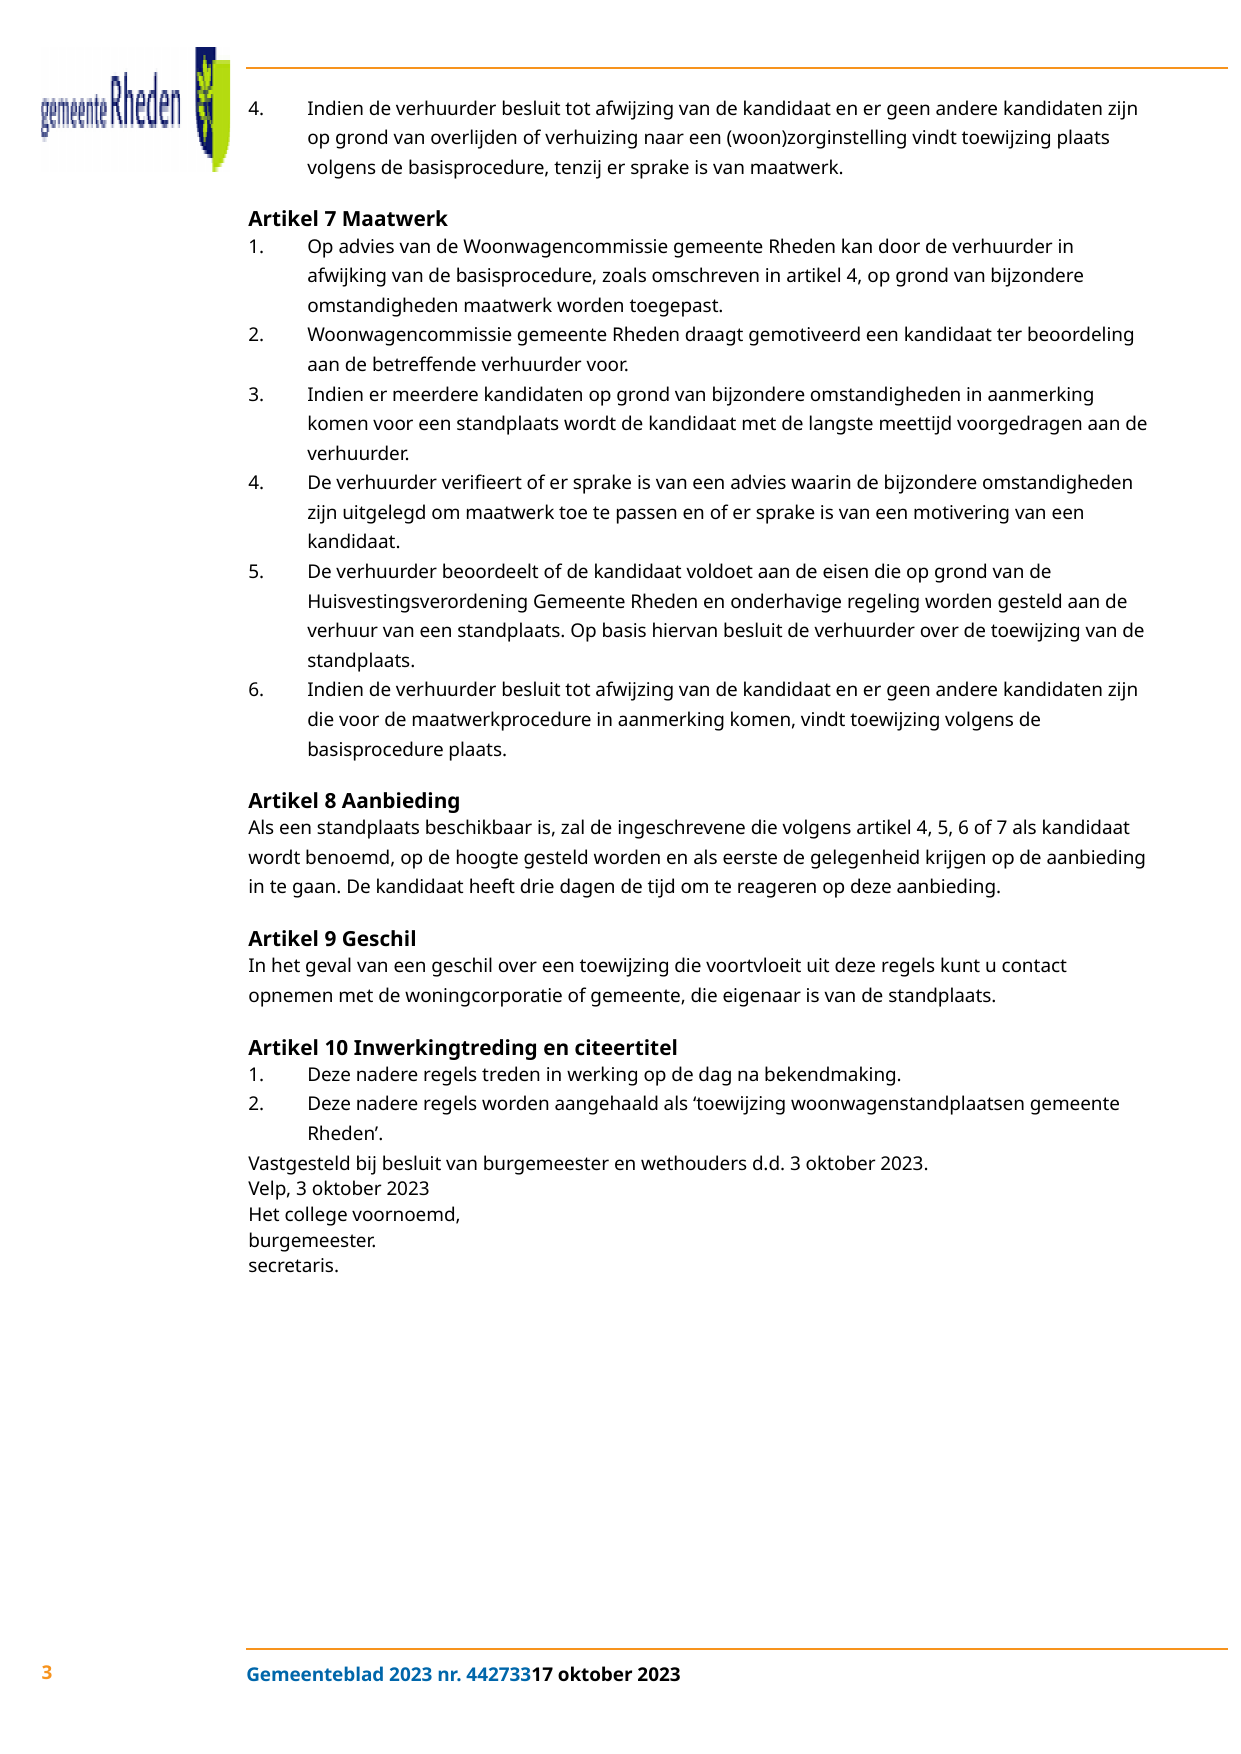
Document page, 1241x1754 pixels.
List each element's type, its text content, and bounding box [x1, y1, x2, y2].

text Artikel 7 Maatwerk [248, 204, 1152, 233]
list De verhuurder beoordeelt of de kandidaat voldoet aan de eisen die op grond van de Huisvestingsverordening Gemeente Rheden en onderhavige regeling worden gesteld aan de verhuur van een standplaats. Op basis hiervan besluit de verhuurder over de toewijzing van de standplaats. [248, 558, 1152, 673]
list Woonwagencommissie gemeente Rheden draagt gemotiveerd een kandidaat ter beoordeling aan de betreffende verhuurder voor. [248, 322, 1152, 377]
list De verhuurder verifieert of er sprake is van een advies waarin de bijzondere omstandigheden zijn uitgelegd om maatwerk toe te passen en of er sprake is van een motivering van een kandidaat. [248, 469, 1152, 554]
text Artikel 9 Geschil [248, 924, 1152, 953]
list Indien er meerdere kandidaten op grond van bijzondere omstandigheden in aanmerking komen voor een standplaats wordt de kandidaat met de langste meettijd voorgedragen aan de verhuurder. [248, 381, 1152, 466]
text Artikel 10 Inwerkingtreding en citeertitel [248, 1033, 1152, 1061]
list Deze nadere regels treden in werking op de dag na bekendmaking. [248, 1061, 1152, 1087]
text Vastgesteld bij besluit van burgemeester en wethouders d.d. 3 oktober 2023. [248, 1150, 1152, 1176]
list Indien de verhuurder besluit tot afwijzing van de kandidaat en er geen andere kandidaten zijn die voor de maatwerkprocedure in aanmerking komen, vindt toewijzing volgens de basisprocedure plaats. [248, 677, 1152, 761]
picture [41, 47, 231, 172]
text burgemeester. [248, 1227, 1152, 1253]
text Als een standplaats beschikbaar is, zal de ingeschrevene die volgens artikel 4, 5, 6 of 7 als kandidaat wordt benoemd, op de hoogte gesteld worden en als eerste de gelegenheid krijgen op de aanbieding in te gaan. De kandidaat heeft drie dagen de tijd om te reageren op deze aanbieding. [248, 814, 1152, 899]
text secretaris. [248, 1253, 1152, 1278]
list Indien de verhuurder besluit tot afwijzing van de kandidaat en er geen andere kandidaten zijn op grond van overlijden of verhuizing naar een (woon)zorginstelling vindt toewijzing plaats volgens de basisprocedure, tenzij er sprake is van maatwerk. [248, 95, 1152, 180]
list Op advies van de Woonwagencommissie gemeente Rheden kan door de verhuurder in afwijking van de basisprocedure, zoals omschreven in artikel 4, op grond van bijzondere omstandigheden maatwerk worden toegepast. [248, 233, 1152, 318]
list Deze nadere regels worden aangehaald als ‘toewijzing woonwagenstandplaatsen gemeente Rheden’. [248, 1091, 1152, 1146]
text Velp, 3 oktober 2023 [248, 1176, 1152, 1201]
text In het geval van een geschil over een toewijzing die voortvloeit uit deze regels kunt u contact opnemen met de woningcorporatie of gemeente, die eigenaar is van de standplaats. [248, 953, 1152, 1008]
text Artikel 8 Aanbieding [248, 786, 1152, 814]
text Het college voornoemd, [248, 1201, 1152, 1227]
